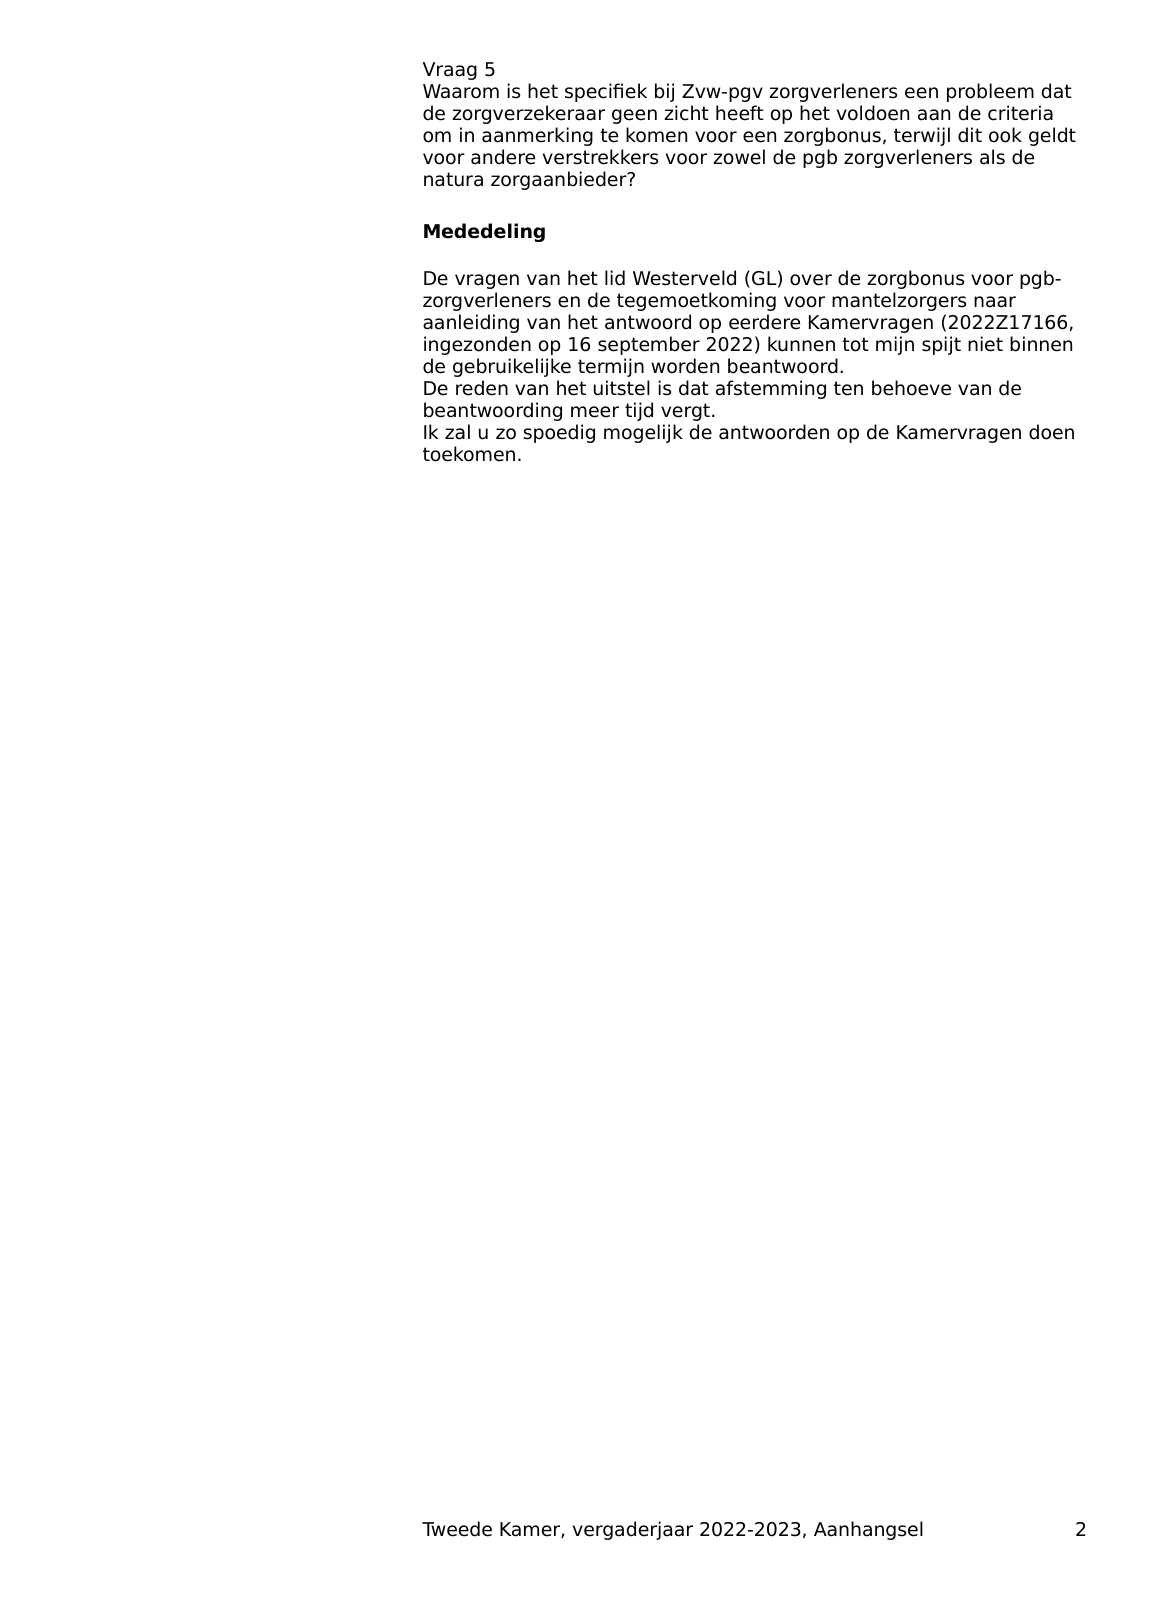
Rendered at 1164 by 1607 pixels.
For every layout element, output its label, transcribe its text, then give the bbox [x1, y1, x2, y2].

text De reden van het uitstel is dat afstemming ten behoeve van de beantwoording meer tijd vergt. [422, 378, 1087, 422]
text De vragen van het lid Westerveld (GL) over de zorgbonus voor pgb-zorgverleners en de tegemoetkoming voor mantelzorgers naar aanleiding van het antwoord op eerdere Kamervragen (2022Z17166, ingezonden op 16 september 2022) kunnen tot mijn spijt niet binnen de gebruikelijke termijn worden beantwoord. [422, 268, 1087, 378]
subtitle Mededeling [422, 221, 1087, 243]
text Waarom is het specifiek bij Zvw-pgv zorgverleners een probleem dat de zorgverzekeraar geen zicht heeft op het voldoen aan de criteria om in aanmerking te komen voor een zorgbonus, terwijl dit ook geldt voor andere verstrekkers voor zowel de pgb zorgverleners als de natura zorgaanbieder? [422, 81, 1087, 191]
text Vraag 5 [422, 59, 1087, 81]
text Ik zal u zo spoedig mogelijk de antwoorden op de Kamervragen doen toekomen. [422, 422, 1087, 466]
